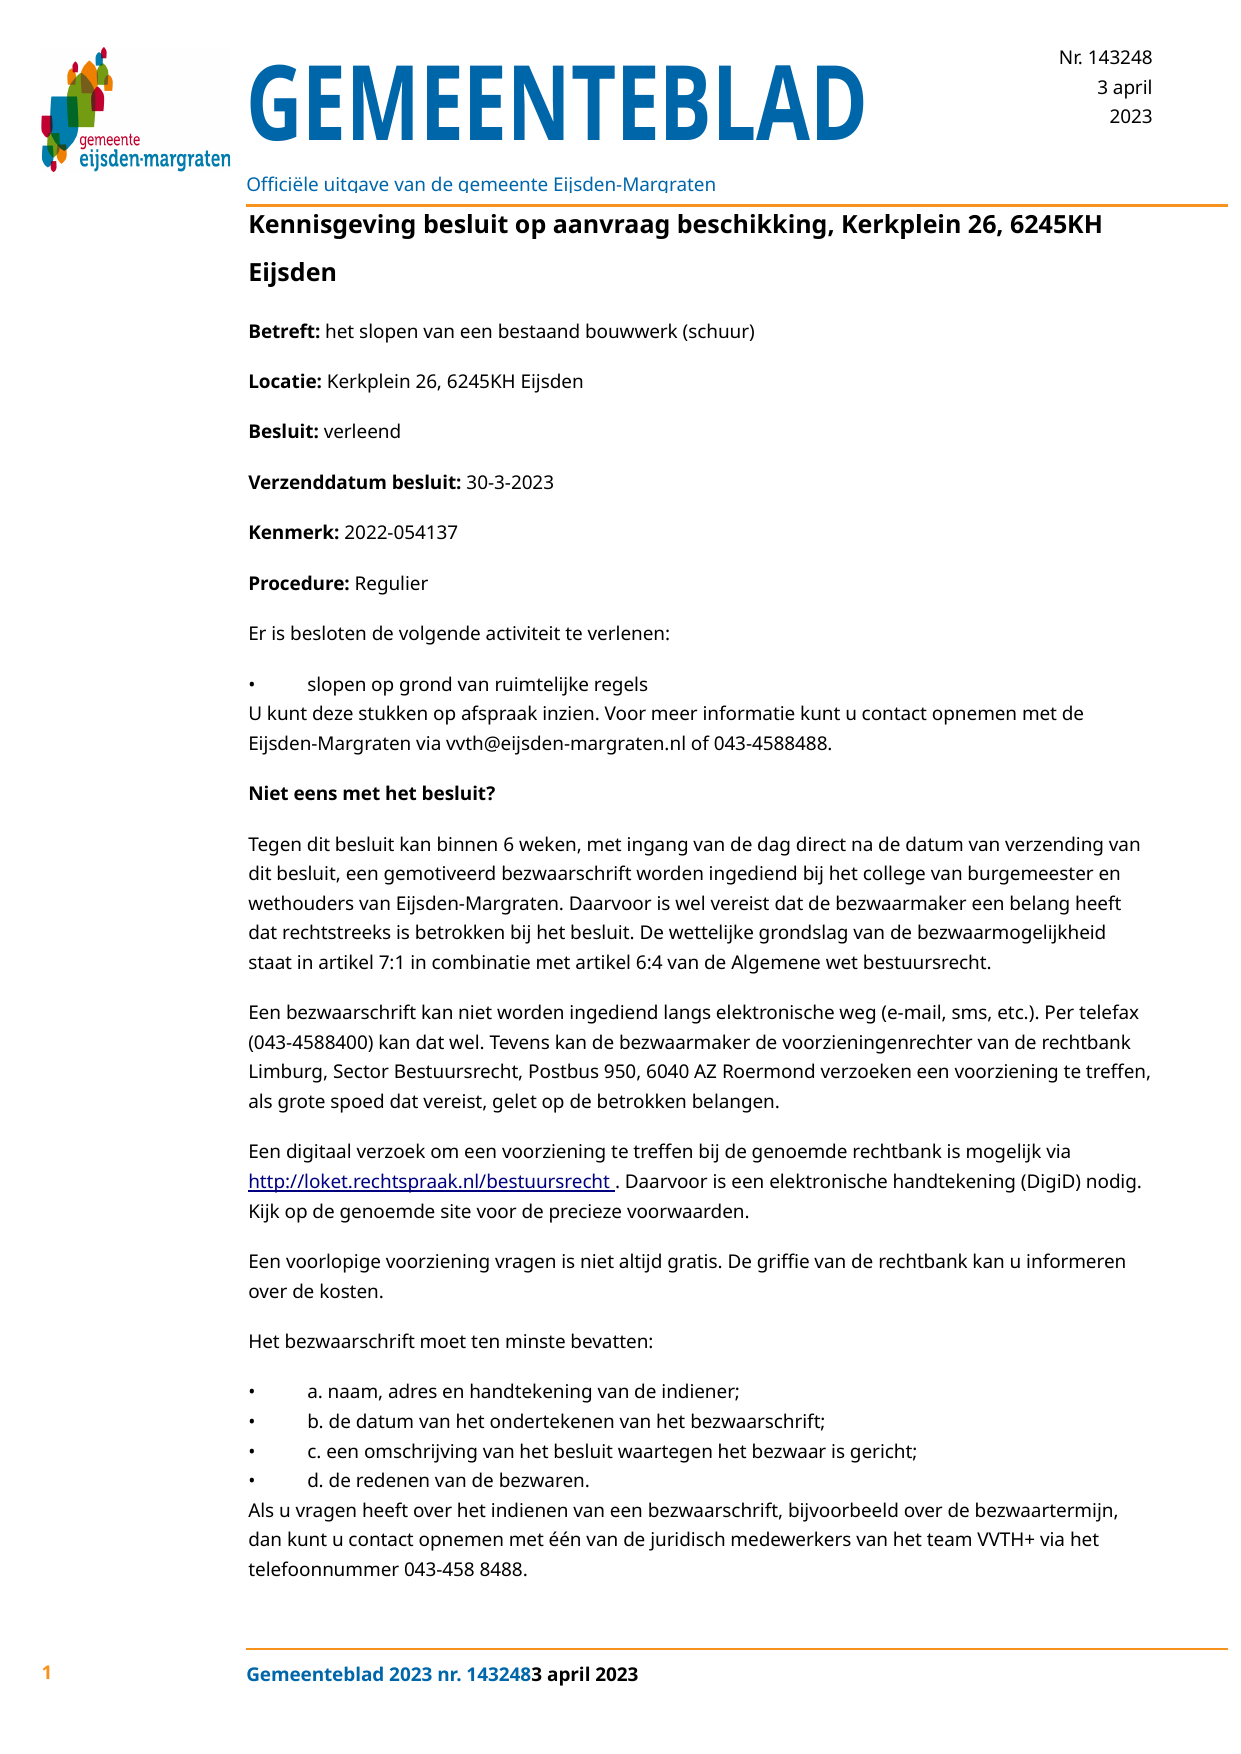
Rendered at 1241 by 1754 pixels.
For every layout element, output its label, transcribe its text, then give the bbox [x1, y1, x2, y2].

text Besluit: verleend [248, 419, 1152, 444]
list c. een omschrijving van het besluit waartegen het bezwaar is gericht; [248, 1438, 1152, 1464]
list a. naam, adres en handtekening van de indiener; [248, 1379, 1152, 1404]
text Een voorlopige voorziening vragen is niet altijd gratis. De griffie van de rechtbank kan u informeren over de kosten. [248, 1248, 1152, 1304]
picture [41, 47, 231, 172]
list slopen op grond van ruimtelijke regels [248, 671, 1152, 697]
text Tegen dit besluit kan binnen 6 weken, met ingang van de dag direct na de datum van verzending van dit besluit, een gemotiveerd bezwaarschrift worden ingediend bij het college van burgemeester en wethouders van Eijsden-Margraten. Daarvoor is wel vereist dat de bezwaarmaker een belang heeft dat rechtstreeks is betrokken bij het besluit. De wettelijke grondslag van de bezwaarmogelijkheid staat in artikel 7:1 in combinatie met artikel 6:4 van de Algemene wet bestuursrecht. [248, 831, 1152, 975]
text Er is besloten de volgende activiteit te verlenen: [248, 620, 1152, 646]
text Kennisgeving besluit op aanvraag beschikking, Kerkplein 26, 6245KH Eijsden [248, 207, 1152, 288]
text Een bezwaarschrift kan niet worden ingediend langs elektronische weg (e-mail, sms, etc.). Per telefax (043-4588400) kan dat wel. Tevens kan de bezwaarmaker de voorzieningenrechter van de rechtbank Limburg, Sector Bestuursrecht, Postbus 950, 6040 AZ Roermond verzoeken een voorziening te treffen, als grote spoed dat vereist, gelet op de betrokken belangen. [248, 999, 1152, 1114]
text Betreft: het slopen van een bestaand bouwwerk (schuur) [248, 318, 1152, 344]
text Niet eens met het besluit? [248, 780, 1152, 806]
text Als u vragen heeft over het indienen van een bezwaarschrift, bijvoorbeeld over de bezwaartermijn, dan kunt u contact opnemen met één van de juridisch medewerkers van het team VVTH+ via het telefoonnummer 043-458 8488. [248, 1497, 1152, 1582]
text Procedure: Regulier [248, 570, 1152, 596]
list d. de redenen van de bezwaren. [248, 1467, 1152, 1493]
text U kunt deze stukken op afspraak inzien. Voor meer informatie kunt u contact opnemen met de Eijsden-Margraten via vvth@eijsden-margraten.nl of 043-4588488. [248, 700, 1152, 756]
text Een digitaal verzoek om een voorziening te treffen bij de genoemde rechtbank is mogelijk via http://loket.rechtspraak.nl/bestuursrecht . Daarvoor is een elektronische handtekening (DigiD) nodig. Kijk op de genoemde site voor de precieze voorwaarden. [248, 1139, 1152, 1224]
text Het bezwaarschrift moet ten minste bevatten: [248, 1328, 1152, 1354]
text Verzenddatum besluit: 30-3-2023 [248, 469, 1152, 495]
text Kenmerk: 2022-054137 [248, 519, 1152, 545]
list b. de datum van het ondertekenen van het bezwaarschrift; [248, 1408, 1152, 1434]
text Locatie: Kerkplein 26, 6245KH Eijsden [248, 368, 1152, 394]
